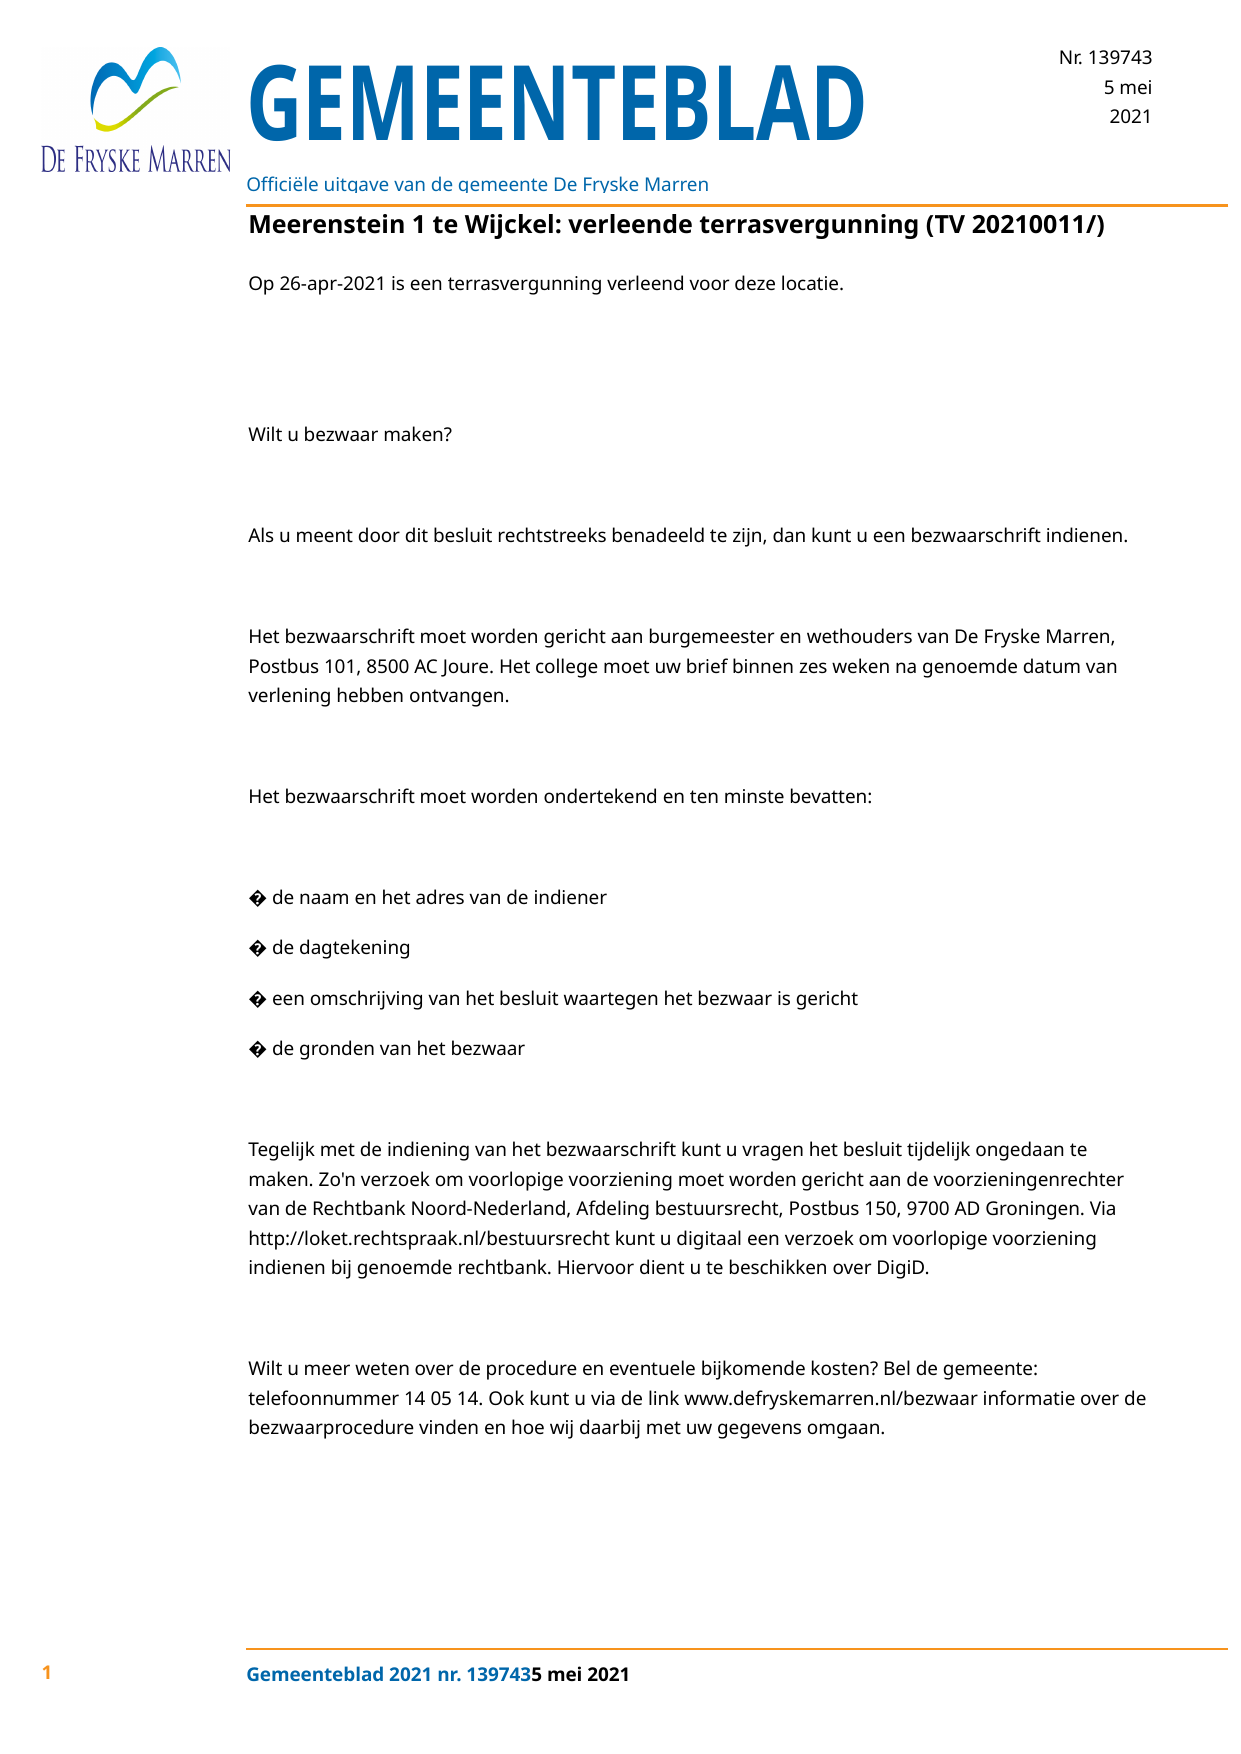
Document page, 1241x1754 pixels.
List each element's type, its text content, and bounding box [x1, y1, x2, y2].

text Op 26-apr-2021 is een terrasvergunning verleend voor deze locatie. [248, 270, 1152, 296]
text Meerenstein 1 te Wijckel: verleende terrasvergunning (TV 20210011/) [248, 207, 1152, 241]
text Tegelijk met de indiening van het bezwaarschrift kunt u vragen het besluit tijdelijk ongedaan te maken. Zo'n verzoek om voorlopige voorziening moet worden gericht aan de voorzieningenrechter van de Rechtbank Noord-Nederland, Afdeling bestuursrecht, Postbus 150, 9700 AD Groningen. Via http://loket.rechtspraak.nl/bestuursrecht kunt u digitaal een verzoek om voorlopige voorziening indienen bij genoemde rechtbank. Hiervoor dient u te beschikken over DigiD. [248, 1136, 1152, 1280]
text Wilt u bezwaar maken? [248, 422, 1152, 447]
text Wilt u meer weten over de procedure en eventuele bijkomende kosten? Bel de gemeente: telefoonnummer 14 05 14. Ook kunt u via de link www.defryskemarren.nl/bezwaar informatie over de bezwaarprocedure vinden en hoe wij daarbij met uw gegevens omgaan. [248, 1355, 1152, 1440]
text � een omschrijving van het besluit waartegen het bezwaar is gericht [248, 985, 1152, 1011]
text Het bezwaarschrift moet worden gericht aan burgemeester en wethouders van De Fryske Marren, Postbus 101, 8500 AC Joure. Het college moet uw brief binnen zes weken na genoemde datum van verlening hebben ontvangen. [248, 623, 1152, 708]
text Als u meent door dit besluit rechtstreeks benadeeld te zijn, dan kunt u een bezwaarschrift indienen. [248, 522, 1152, 548]
text � de gronden van het bezwaar [248, 1035, 1152, 1061]
text Het bezwaarschrift moet worden ondertekend en ten minste bevatten: [248, 783, 1152, 809]
text � de naam en het adres van de indiener [248, 884, 1152, 910]
text � de dagtekening [248, 934, 1152, 960]
picture [41, 47, 231, 172]
